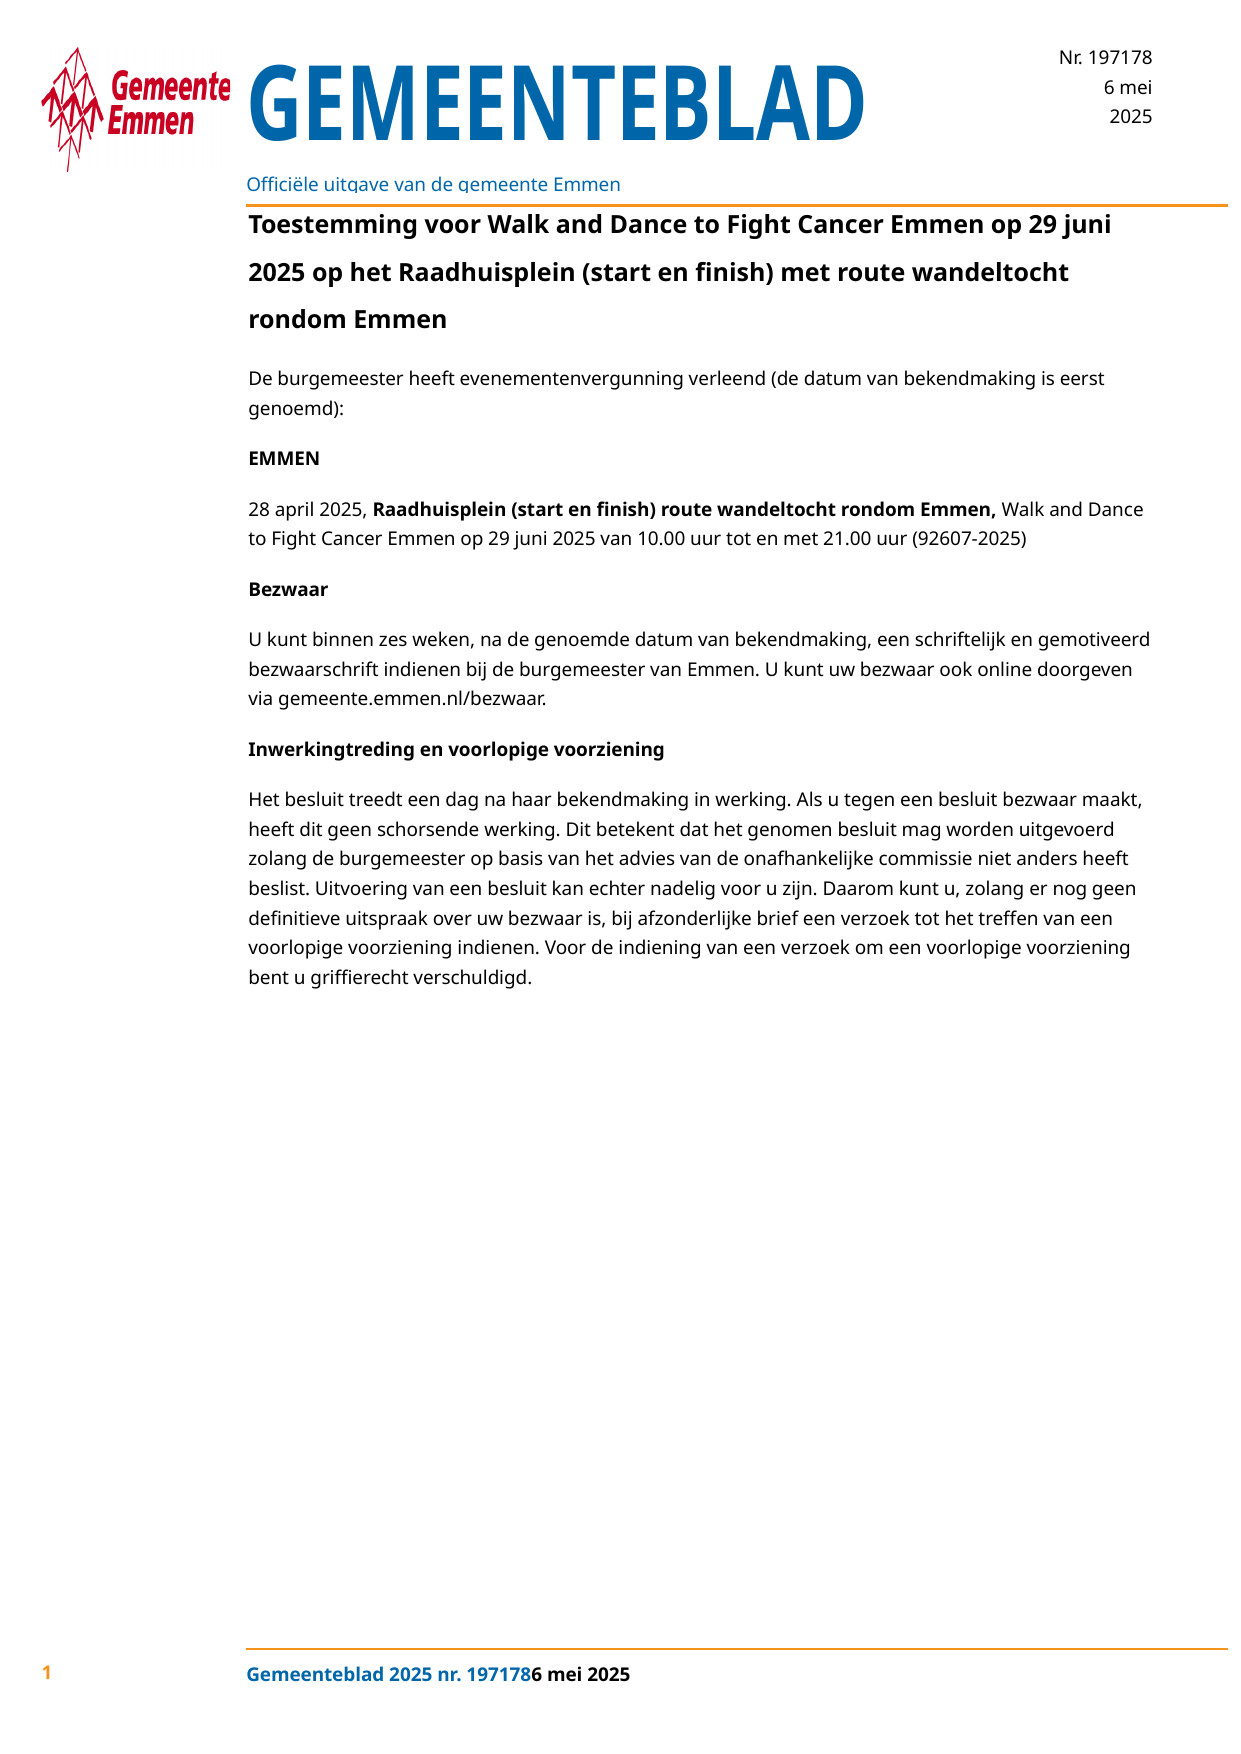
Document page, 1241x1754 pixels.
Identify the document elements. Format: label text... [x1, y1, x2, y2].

picture [41, 47, 231, 172]
text EMMEN [248, 446, 1152, 471]
text Inwerkingtreding en voorlopige voorziening [248, 736, 1152, 762]
text U kunt binnen zes weken, na de genoemde datum van bekendmaking, een schriftelijk en gemotiveerd bezwaarschrift indienen bij de burgemeester van Emmen. U kunt uw bezwaar ook online doorgeven via gemeente.emmen.nl/bezwaar. [248, 626, 1152, 711]
text De burgemeester heeft evenementenvergunning verleend (de datum van bekendmaking is eerst genoemd): [248, 366, 1152, 421]
text Bezwaar [248, 576, 1152, 602]
text Toestemming voor Walk and Dance to Fight Cancer Emmen op 29 juni 2025 op het Raadhuisplein (start en finish) met route wandeltocht rondom Emmen [248, 207, 1152, 336]
text Het besluit treedt een dag na haar bekendmaking in werking. Als u tegen een besluit bezwaar maakt, heeft dit geen schorsende werking. Dit betekent dat het genomen besluit mag worden uitgevoerd zolang de burgemeester op basis van het advies van de onafhankelijke commissie niet anders heeft beslist. Uitvoering van een besluit kan echter nadelig voor u zijn. Daarom kunt u, zolang er nog geen definitieve uitspraak over uw bezwaar is, bij afzonderlijke brief een verzoek tot het treffen van een voorlopige voorziening indienen. Voor de indiening van een verzoek om een voorlopige voorziening bent u griffierecht verschuldigd. [248, 786, 1152, 989]
text 28 april 2025, Raadhuisplein (start en finish) route wandeltocht rondom Emmen, Walk and Dance to Fight Cancer Emmen op 29 juni 2025 van 10.00 uur tot en met 21.00 uur (92607-2025) [248, 496, 1152, 551]
